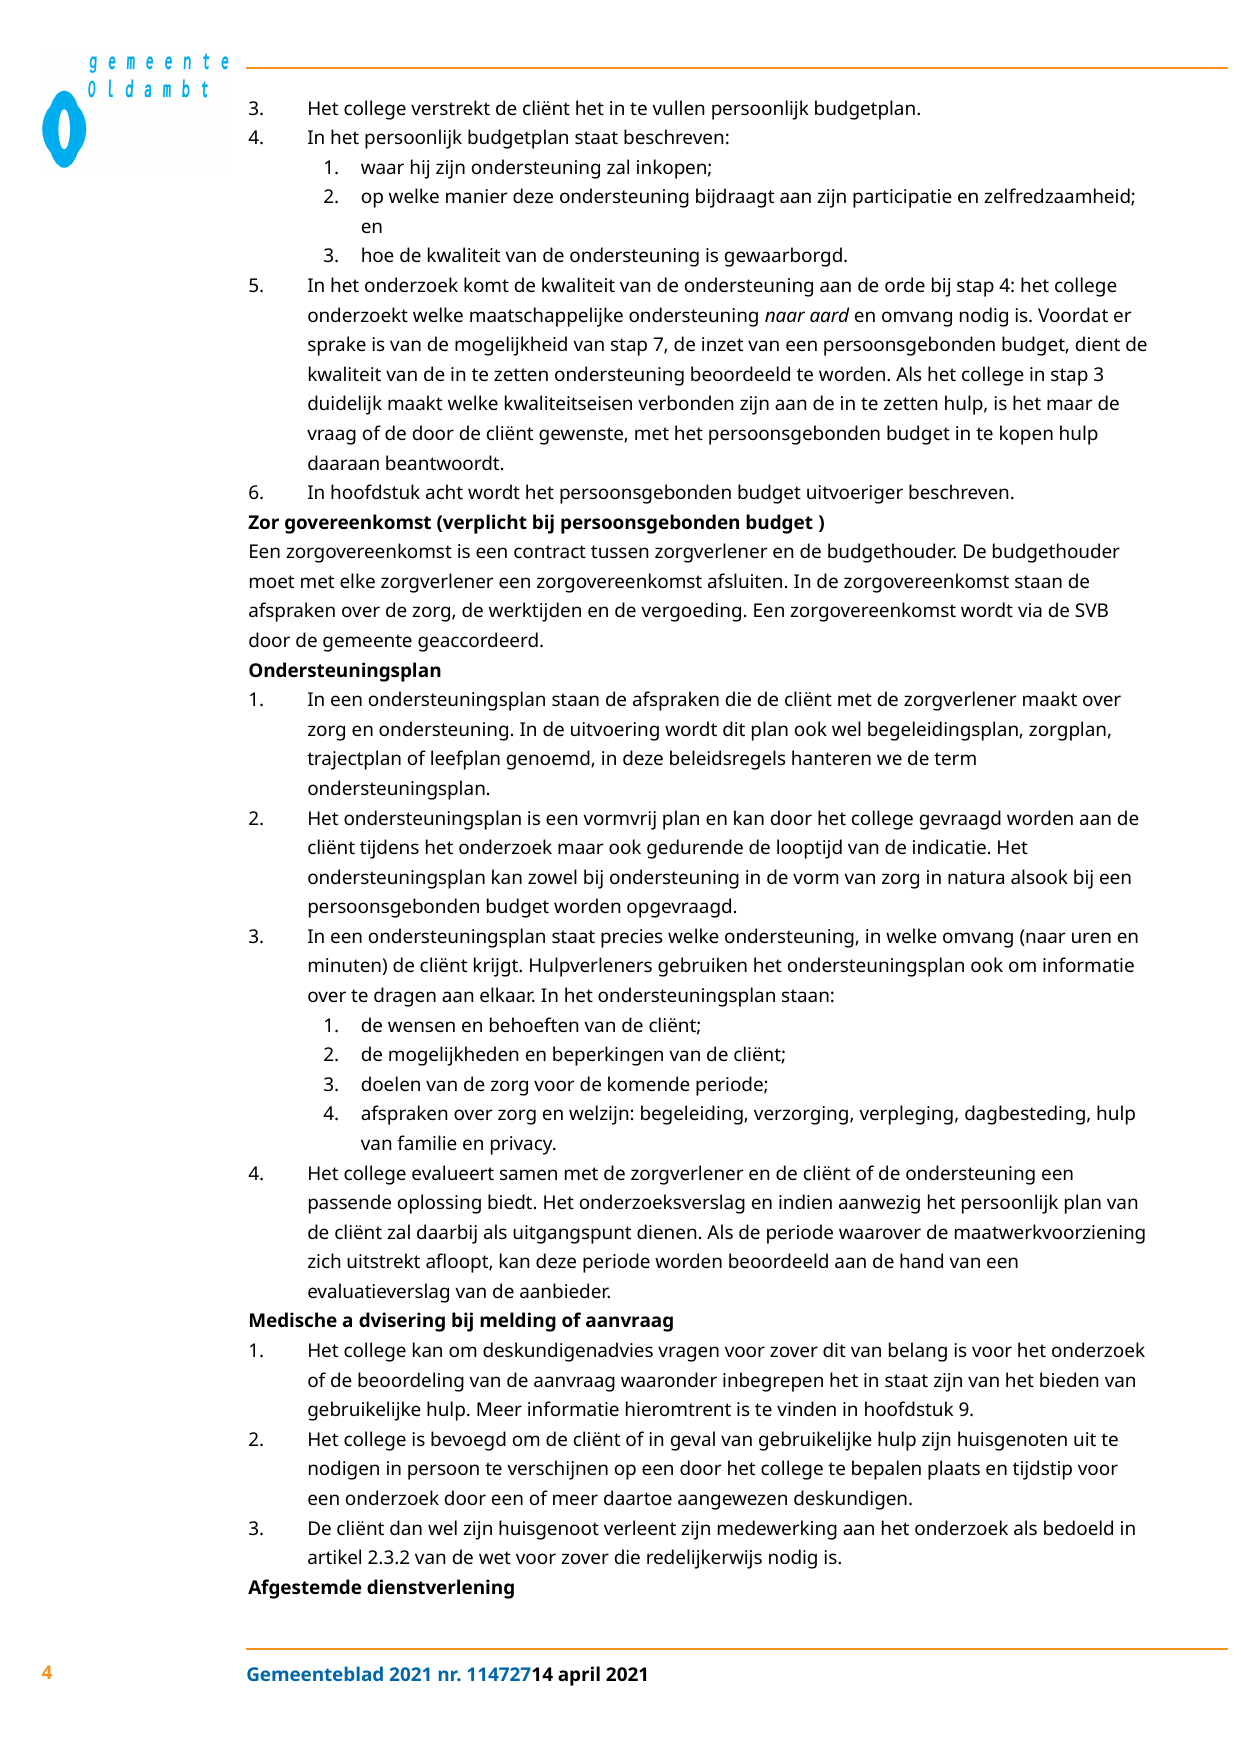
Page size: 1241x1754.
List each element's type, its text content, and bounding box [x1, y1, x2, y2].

list In het persoonlijk budgetplan staat beschreven: [248, 124, 1152, 150]
list afspraken over zorg en welzijn: begeleiding, verzorging, verpleging, dagbesteding, hulp van familie en privacy. [323, 1101, 1152, 1156]
list de wensen en behoeften van de cliënt; [323, 1012, 1152, 1038]
list In het onderzoek komt de kwaliteit van de ondersteuning aan de orde bij stap 4: het college onderzoekt welke maatschappelijke ondersteuning naar aard en omvang nodig is. Voordat er sprake is van de mogelijkheid van stap 7, de inzet van een persoonsgebonden budget, dient de kwaliteit van de in te zetten ondersteuning beoordeeld te worden. Als het college in stap 3 duidelijk maakt welke kwaliteitseisen verbonden zijn aan de in te zetten hulp, is het maar de vraag of de door de cliënt gewenste, met het persoonsgebonden budget in te kopen hulp daaraan beantwoordt. [248, 272, 1152, 476]
text Ondersteuningsplan [248, 657, 1152, 683]
text Zor govereenkomst (verplicht bij persoonsgebonden budget ) [248, 509, 1152, 535]
list de mogelijkheden en beperkingen van de cliënt; [323, 1041, 1152, 1067]
list waar hij zijn ondersteuning zal inkopen; [323, 154, 1152, 180]
text Een zorgovereenkomst is een contract tussen zorgverlener en de budgethouder. De budgethouder moet met elke zorgverlener een zorgovereenkomst afsluiten. In de zorgovereenkomst staan de afspraken over de zorg, de werktijden en de vergoeding. Een zorgovereenkomst wordt via de SVB door de gemeente geaccordeerd. [248, 538, 1152, 653]
list Het college kan om deskundigenadvies vragen voor zover dit van belang is voor het onderzoek of de beoordeling van de aanvraag waaronder inbegrepen het in staat zijn van het bieden van gebruikelijke hulp. Meer informatie hieromtrent is te vinden in hoofdstuk 9. [248, 1337, 1152, 1422]
list Het ondersteuningsplan is een vormvrij plan en kan door het college gevraagd worden aan de cliënt tijdens het onderzoek maar ook gedurende de looptijd van de indicatie. Het ondersteuningsplan kan zowel bij ondersteuning in de vorm van zorg in natura alsook bij een persoonsgebonden budget worden opgevraagd. [248, 805, 1152, 919]
text Medische a dvisering bij melding of aanvraag [248, 1308, 1152, 1333]
list In een ondersteuningsplan staan de afspraken die de cliënt met de zorgverlener maakt over zorg en ondersteuning. In de uitvoering wordt dit plan ook wel begeleidingsplan, zorgplan, trajectplan of leefplan genoemd, in deze beleidsregels hanteren we de term ondersteuningsplan. [248, 686, 1152, 801]
list De cliënt dan wel zijn huisgenoot verleent zijn medewerking aan het onderzoek als bedoeld in artikel 2.3.2 van de wet voor zover die redelijkerwijs nodig is. [248, 1515, 1152, 1570]
list hoe de kwaliteit van de ondersteuning is gewaarborgd. [323, 243, 1152, 268]
list doelen van de zorg voor de komende periode; [323, 1071, 1152, 1097]
list Het college verstrekt de cliënt het in te vullen persoonlijk budgetplan. [248, 95, 1152, 121]
list In hoofdstuk acht wordt het persoonsgebonden budget uitvoeriger beschreven. [248, 479, 1152, 505]
list op welke manier deze ondersteuning bijdraagt aan zijn participatie en zelfredzaamheid; en [323, 183, 1152, 239]
list Het college is bevoegd om de cliënt of in geval van gebruikelijke hulp zijn huisgenoten uit te nodigen in persoon te verschijnen op een door het college te bepalen plaats en tijdstip voor een onderzoek door een of meer daartoe aangewezen deskundigen. [248, 1426, 1152, 1511]
picture [41, 47, 231, 172]
list Het college evalueert samen met de zorgverlener en de cliënt of de ondersteuning een passende oplossing biedt. Het onderzoeksverslag en indien aanwezig het persoonlijk plan van de cliënt zal daarbij als uitgangspunt dienen. Als de periode waarover de maatwerkvoorziening zich uitstrekt afloopt, kan deze periode worden beoordeeld aan de hand van een evaluatieverslag van de aanbieder. [248, 1160, 1152, 1304]
text Afgestemde dienstverlening [248, 1574, 1152, 1600]
list In een ondersteuningsplan staat precies welke ondersteuning, in welke omvang (naar uren en minuten) de cliënt krijgt. Hulpverleners gebruiken het ondersteuningsplan ook om informatie over te dragen aan elkaar. In het ondersteuningsplan staan: [248, 923, 1152, 1008]
